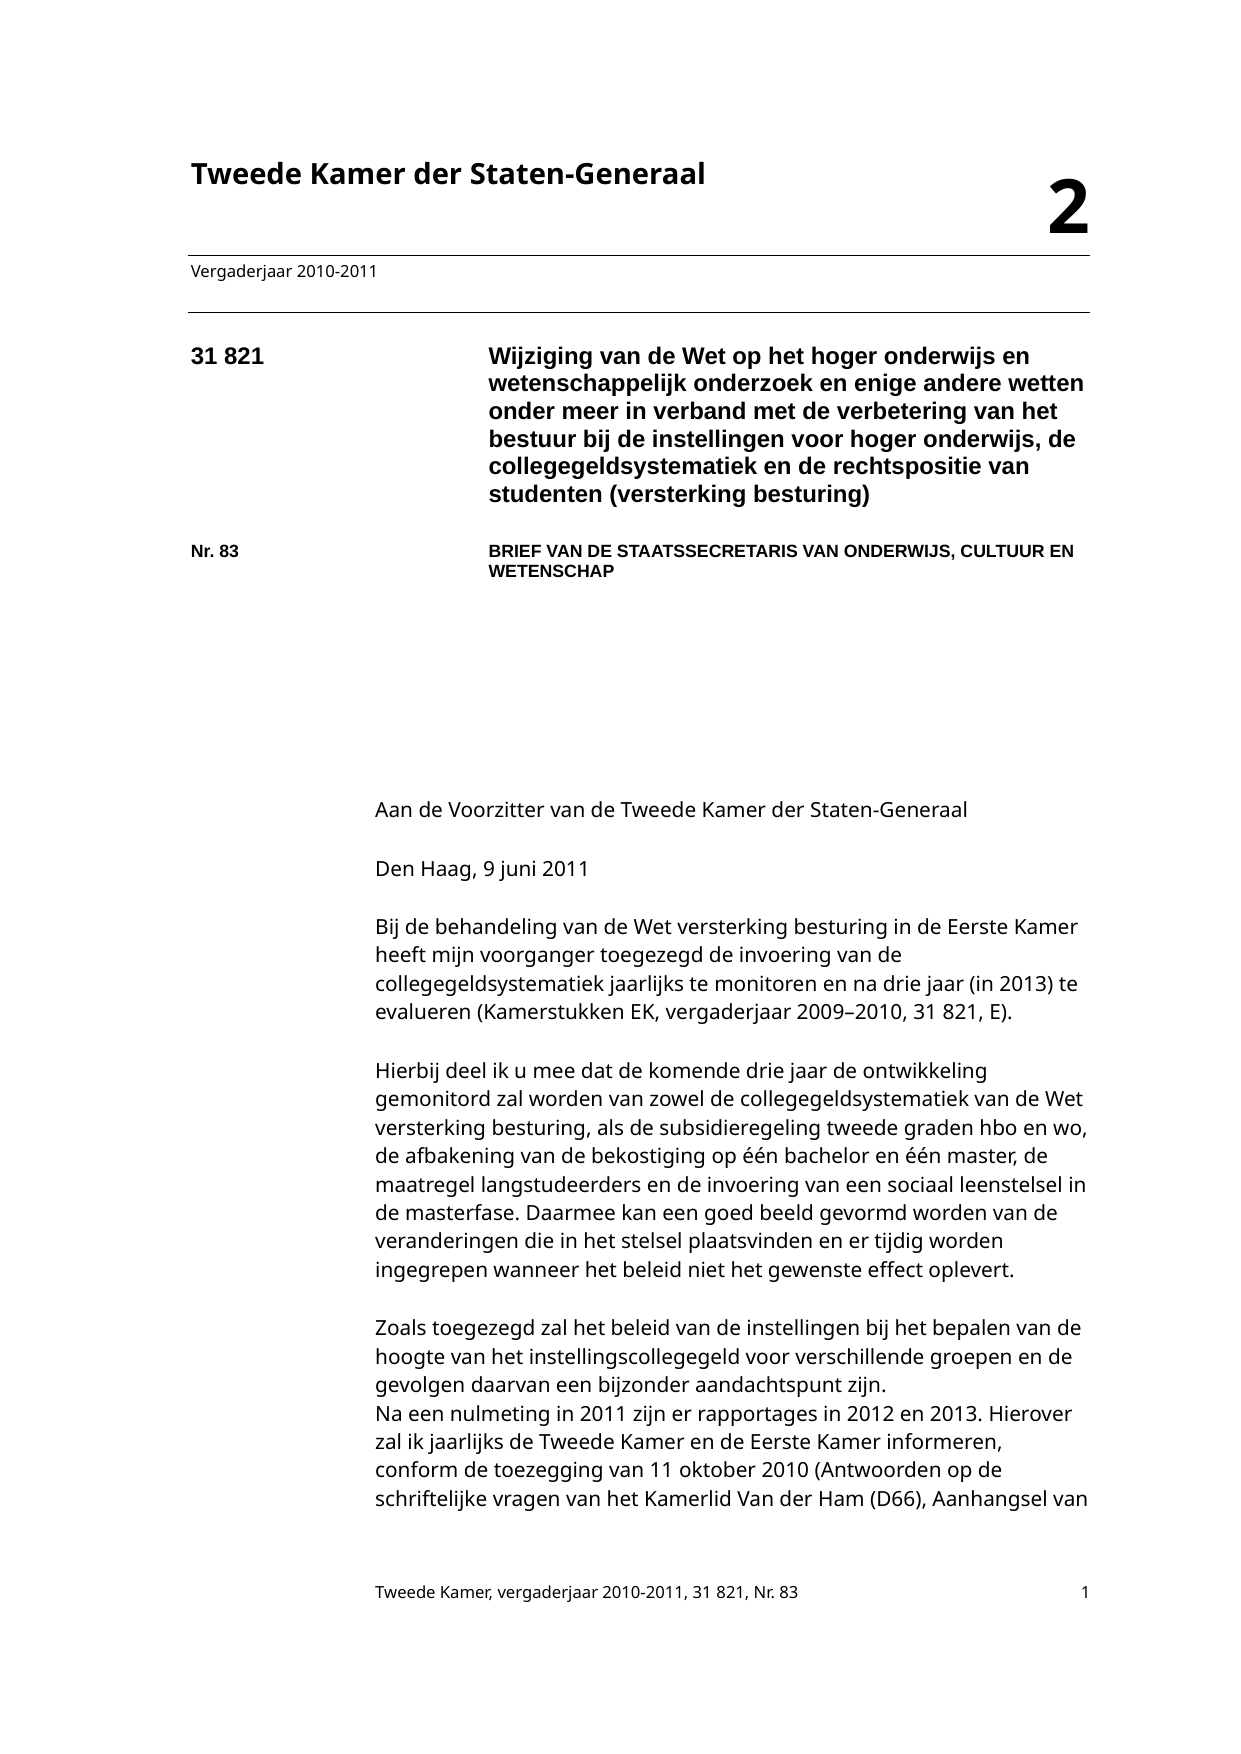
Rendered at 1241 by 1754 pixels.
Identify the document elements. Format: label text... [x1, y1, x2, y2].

text Na een nulmeting in 2011 zijn er rapportages in 2012 en 2013. Hierover zal ik jaarlijks de Tweede Kamer en de Eerste Kamer informeren, conform de toezegging van 11 oktober 2010 (Antwoorden op de schriftelijke vragen van het Kamerlid Van der Ham (D66), Aanhangsel van [375, 1399, 1090, 1512]
table_cell [485, 256, 1090, 312]
text Bij de behandeling van de Wet versterking besturing in de Eerste Kamer heeft mijn voorganger toegezegd de invoering van de collegegeldsystematiek jaarlijks te monitoren en na drie jaar (in 2013) te evalueren (Kamerstukken EK, vergaderjaar 2009–2010, 31 821, E). [375, 912, 1090, 1026]
text Aan de Voorzitter van de Tweede Kamer der Staten-Generaal [375, 795, 1090, 824]
text Zoals toegezegd zal het beleid van de instellingen bij het bepalen van de hoogte van het instellingscollegegeld voor verschillende groepen en de gevolgen daarvan een bijzonder aandachtspunt zijn. [375, 1313, 1090, 1399]
table_cell [485, 313, 1090, 339]
table_cell BRIEF VAN DE STAATSSECRETARIS VAN ONDERWIJS, CULTUUR EN WETENSCHAP [485, 538, 1090, 677]
table_header 2 [910, 150, 1090, 255]
text Den Haag, 9 juni 2011 [375, 854, 1090, 882]
text Hierbij deel ik u mee dat de komende drie jaar de ontwikkeling gemonitord zal worden van zowel de collegegeldsystematiek van de Wet versterking besturing, als de subsidieregeling tweede graden hbo en wo, de afbakening van de bekostiging op één bachelor en één master, de maatregel langstudeerders en de invoering van een sociaal leenstelsel in de masterfase. Daarmee kan een goed beeld gevormd worden van de veranderingen die in het stelsel plaatsvinden en er tijdig worden ingegrepen wanneer het beleid niet het gewenste effect oplevert. [375, 1056, 1090, 1283]
table_cell Vergaderjaar 2010-2011 [188, 256, 485, 312]
table_cell Wijziging van de Wet op het hoger onderwijs en wetenschappelijk onderzoek en enige andere wetten onder meer in verband met de verbetering van het bestuur bij de instellingen voor hoger onderwijs, de collegegeldsystematiek en de rechtspositie van studenten (versterking besturing) [485, 339, 1090, 537]
table_header Tweede Kamer der Staten-Generaal [188, 150, 909, 255]
table_cell Nr. 83 [188, 538, 485, 677]
table_cell 31 821 [188, 339, 485, 537]
table_cell [188, 313, 485, 339]
